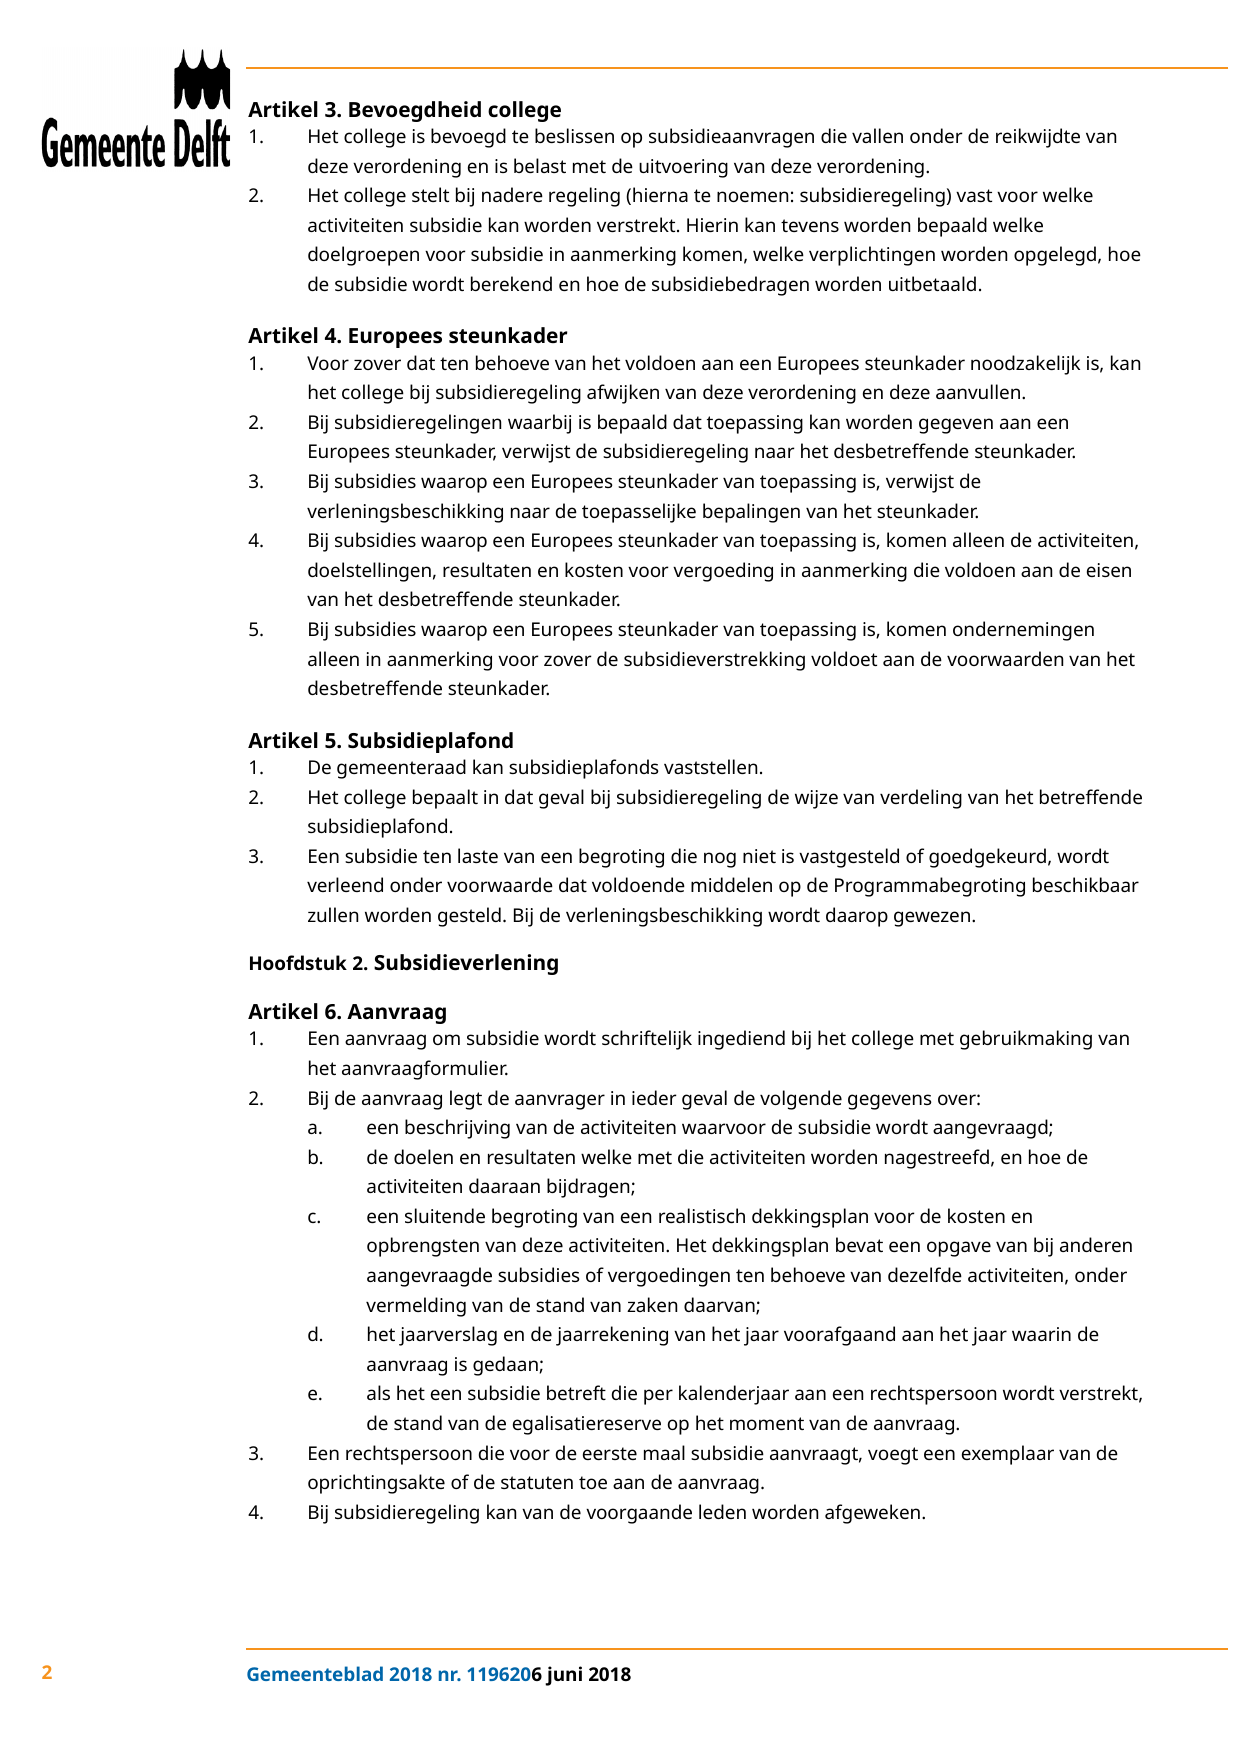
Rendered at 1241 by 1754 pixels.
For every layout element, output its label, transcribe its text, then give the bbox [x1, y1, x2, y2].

list Voor zover dat ten behoeve van het voldoen aan een Europees steunkader noodzakelijk is, kan het college bij subsidieregeling afwijken van deze verordening en deze aanvullen. [248, 350, 1152, 405]
list een sluitende begroting van een realistisch dekkingsplan voor de kosten en opbrengsten van deze activiteiten. Het dekkingsplan bevat een opgave van bij anderen aangevraagde subsidies of vergoedingen ten behoeve van dezelfde activiteiten, onder vermelding van de stand van zaken daarvan; [307, 1203, 1152, 1317]
list Het college is bevoegd te beslissen op subsidieaanvragen die vallen onder de reikwijdte van deze verordening en is belast met de uitvoering van deze verordening. [248, 123, 1152, 178]
list De gemeenteraad kan subsidieplafonds vaststellen. [248, 754, 1152, 780]
list Een aanvraag om subsidie wordt schriftelijk ingediend bij het college met gebruikmaking van het aanvraagformulier. [248, 1026, 1152, 1081]
list Het college stelt bij nadere regeling (hierna te noemen: subsidieregeling) vast voor welke activiteiten subsidie kan worden verstrekt. Hierin kan tevens worden bepaald welke doelgroepen voor subsidie in aanmerking komen, welke verplichtingen worden opgelegd, hoe de subsidie wordt berekend en hoe de subsidiebedragen worden uitbetaald. [248, 182, 1152, 297]
list het jaarverslag en de jaarrekening van het jaar voorafgaand aan het jaar waarin de aanvraag is gedaan; [307, 1321, 1152, 1377]
text Artikel 5. Subsidieplafond [248, 726, 1152, 754]
list Een rechtspersoon die voor de eerste maal subsidie aanvraagt, voegt een exemplaar van de oprichtingsakte of de statuten toe aan de aanvraag. [248, 1440, 1152, 1495]
list een beschrijving van de activiteiten waarvoor de subsidie wordt aangevraagd; [307, 1114, 1152, 1140]
list Bij subsidies waarop een Europees steunkader van toepassing is, verwijst de verleningsbeschikking naar de toepasselijke bepalingen van het steunkader. [248, 468, 1152, 524]
list Een subsidie ten laste van een begroting die nog niet is vastgesteld of goedgekeurd, wordt verleend onder voorwaarde dat voldoende middelen op de Programmabegroting beschikbaar zullen worden gesteld. Bij de verleningsbeschikking wordt daarop gewezen. [248, 843, 1152, 928]
text Artikel 3. Bevoegdheid college [248, 95, 1152, 123]
list als het een subsidie betreft die per kalenderjaar aan een rechtspersoon wordt verstrekt, de stand van de egalisatiereserve op het moment van de aanvraag. [307, 1381, 1152, 1436]
list Bij subsidies waarop een Europees steunkader van toepassing is, komen ondernemingen alleen in aanmerking voor zover de subsidieverstrekking voldoet aan de voorwaarden van het desbetreffende steunkader. [248, 616, 1152, 701]
text Artikel 4. Europees steunkader [248, 322, 1152, 350]
list Bij de aanvraag legt de aanvrager in ieder geval de volgende gegevens over: [248, 1085, 1152, 1110]
list de doelen en resultaten welke met die activiteiten worden nagestreefd, en hoe de activiteiten daaraan bijdragen; [307, 1144, 1152, 1199]
text Artikel 6. Aanvraag [248, 997, 1152, 1026]
text Hoofdstuk 2. Subsidieverlening [248, 948, 1152, 976]
picture [41, 47, 231, 172]
list Bij subsidies waarop een Europees steunkader van toepassing is, komen alleen de activiteiten, doelstellingen, resultaten en kosten voor vergoeding in aanmerking die voldoen aan de eisen van het desbetreffende steunkader. [248, 527, 1152, 612]
list Bij subsidieregeling kan van de voorgaande leden worden afgeweken. [248, 1499, 1152, 1524]
list Het college bepaalt in dat geval bij subsidieregeling de wijze van verdeling van het betreffende subsidieplafond. [248, 784, 1152, 839]
list Bij subsidieregelingen waarbij is bepaald dat toepassing kan worden gegeven aan een Europees steunkader, verwijst de subsidieregeling naar het desbetreffende steunkader. [248, 409, 1152, 464]
